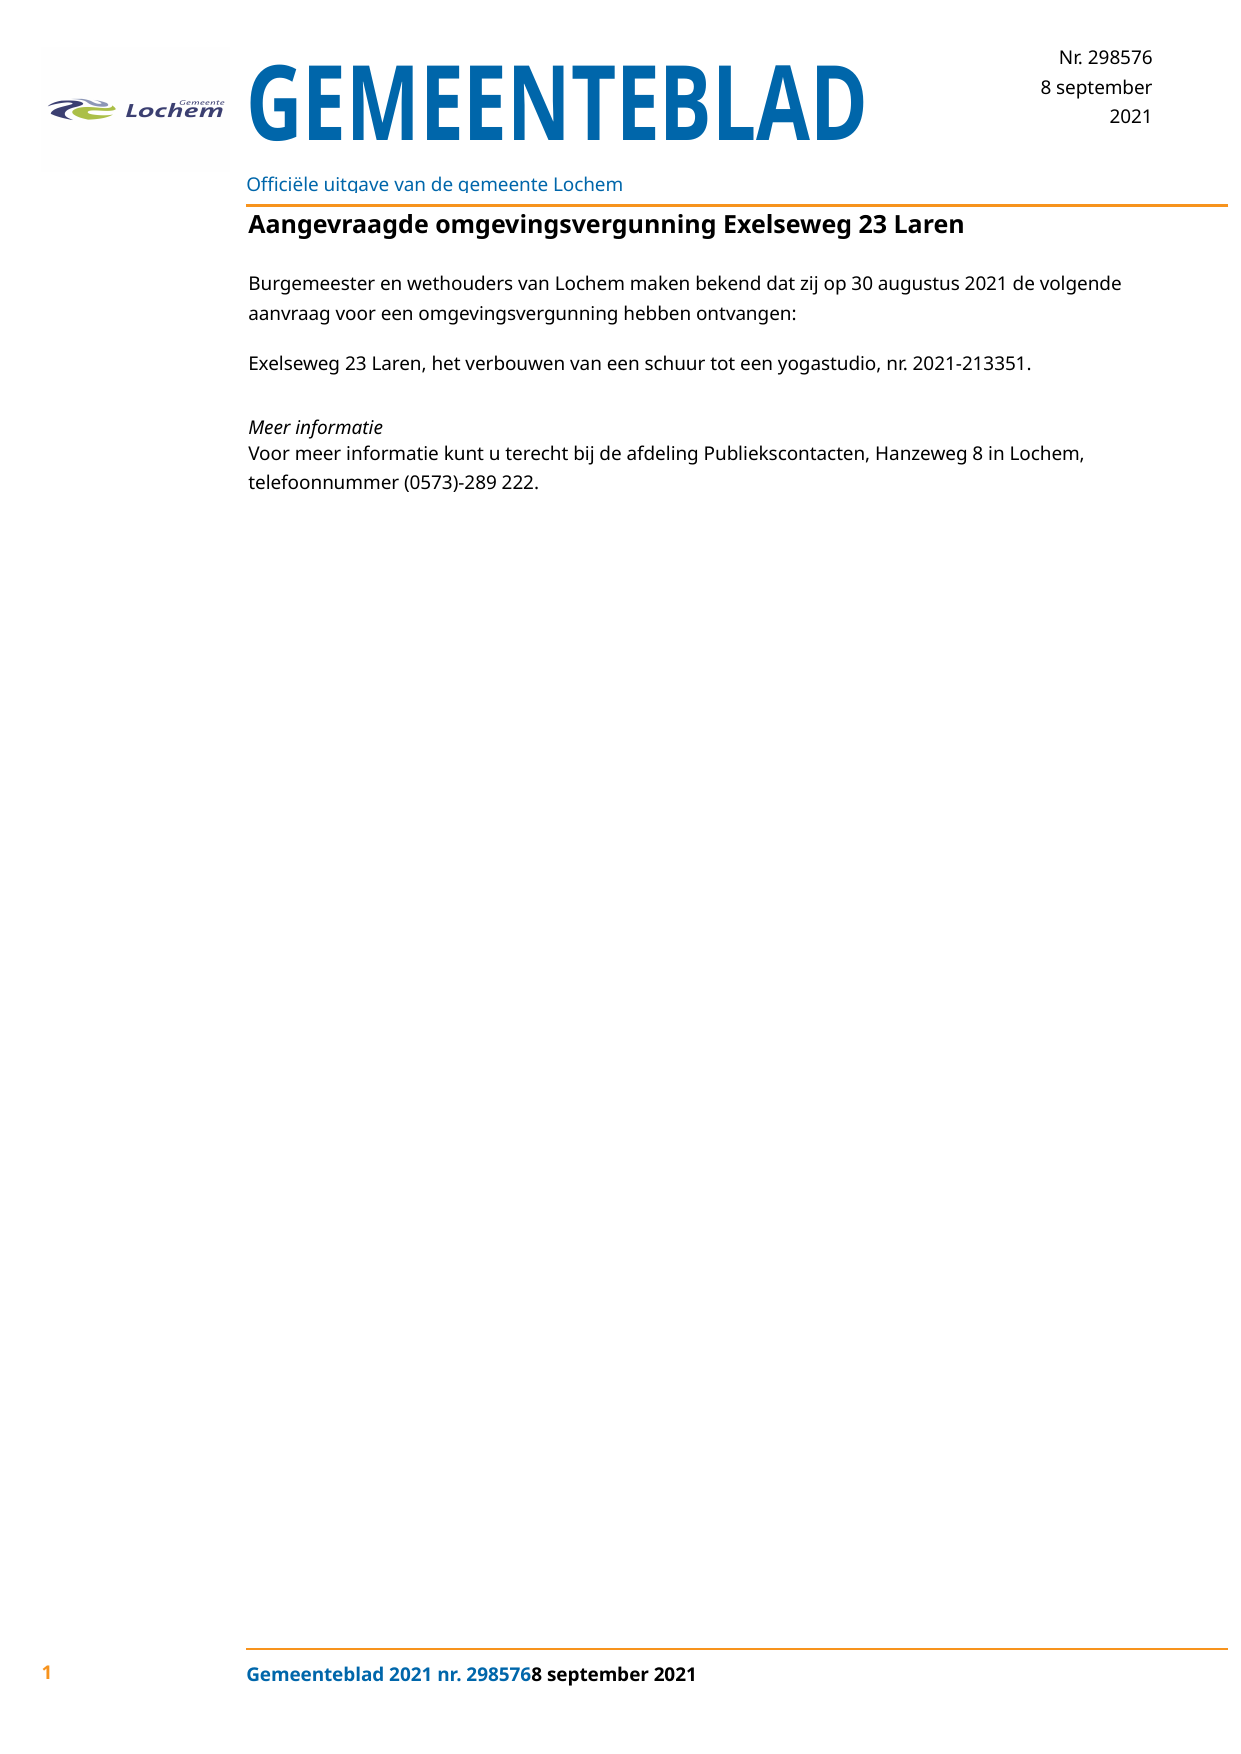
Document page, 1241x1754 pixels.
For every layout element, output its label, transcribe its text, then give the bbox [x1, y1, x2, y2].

text Aangevraagde omgevingsvergunning Exelseweg 23 Laren [248, 207, 1152, 241]
picture [41, 47, 231, 172]
text Burgemeester en wethouders van Lochem maken bekend dat zij op 30 augustus 2021 de volgende aanvraag voor een omgevingsvergunning hebben ontvangen: [248, 270, 1152, 326]
text Meer informatie [248, 414, 1152, 440]
text Voor meer informatie kunt u terecht bij de afdeling Publiekscontacten, Hanzeweg 8 in Lochem, telefoonnummer (0573)-289 222. [248, 440, 1152, 495]
text Exelseweg 23 Laren, het verbouwen van een schuur tot een yogastudio, nr. 2021-213351. [248, 350, 1152, 376]
